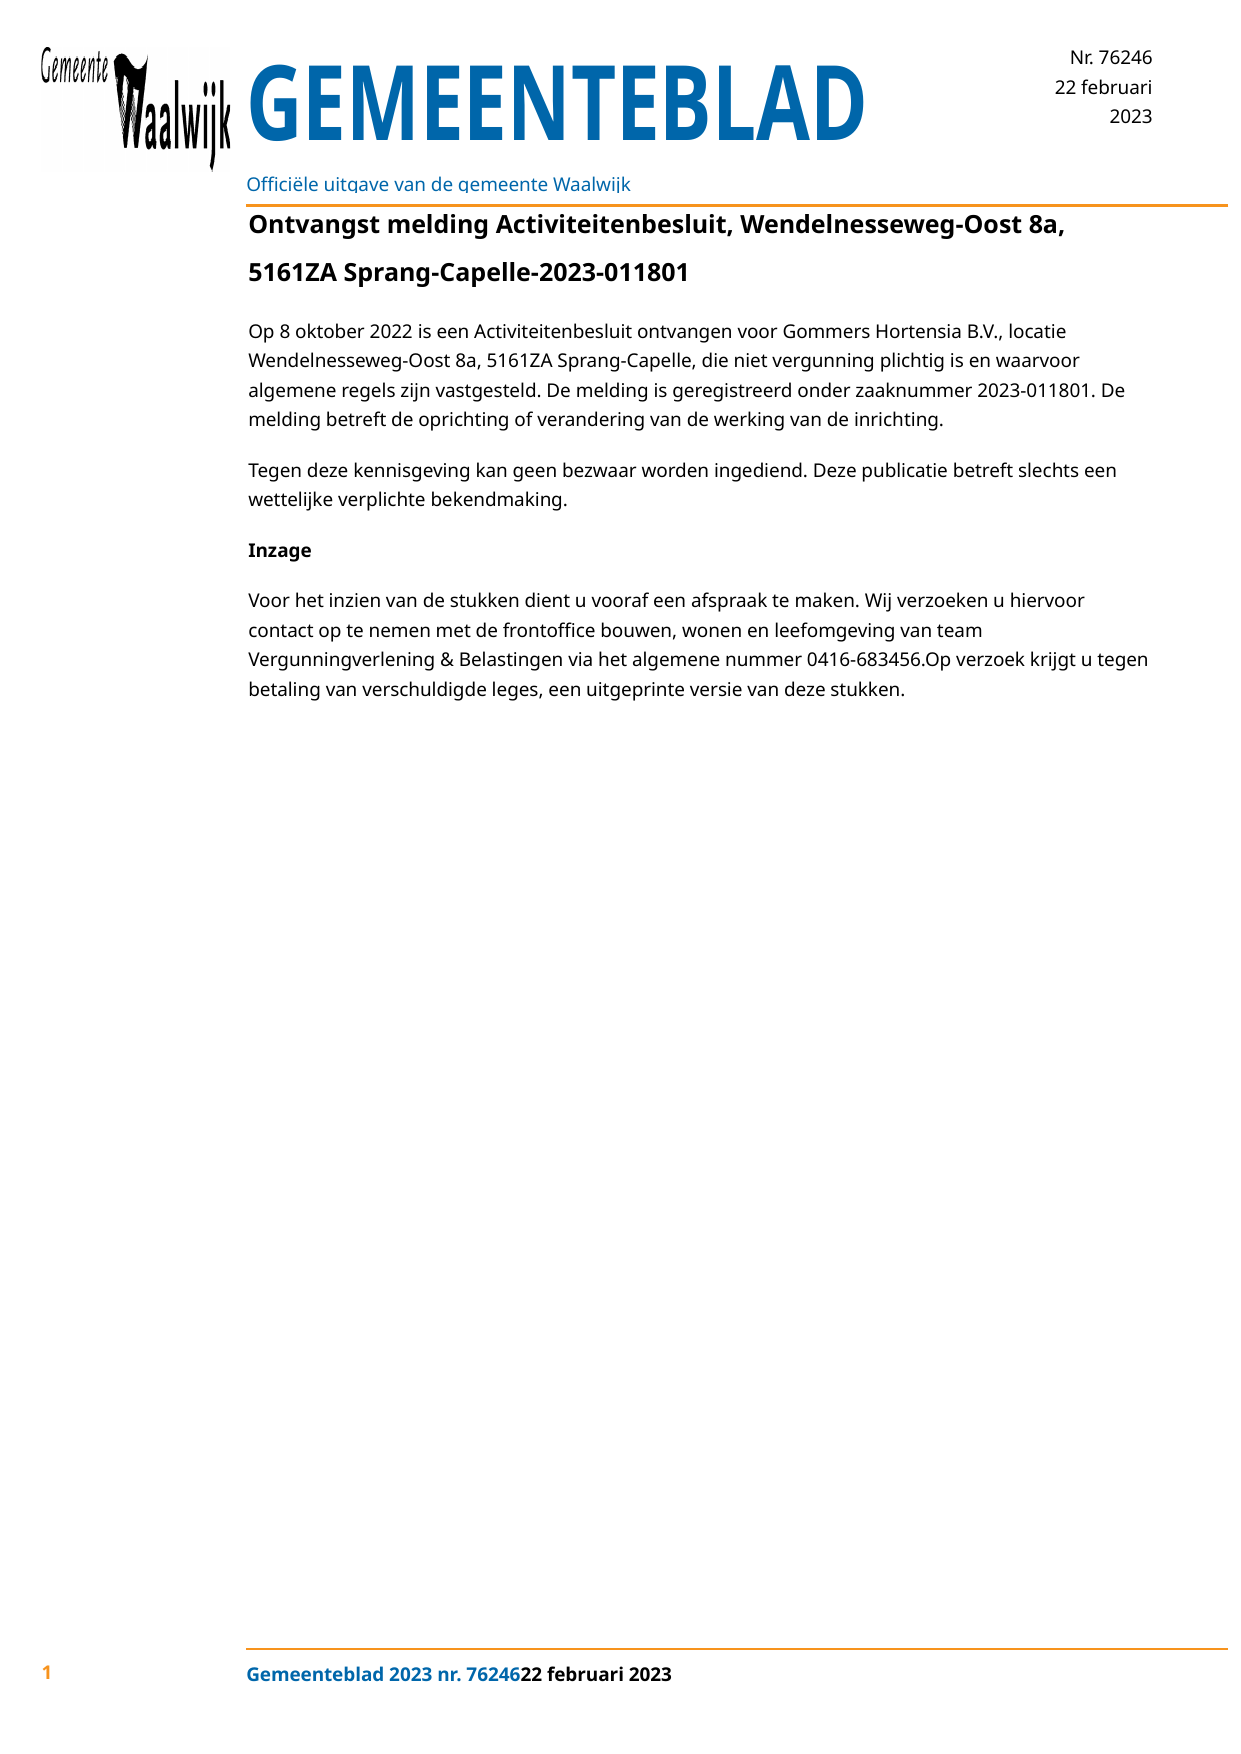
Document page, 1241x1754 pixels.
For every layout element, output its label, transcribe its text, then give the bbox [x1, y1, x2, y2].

text Voor het inzien van de stukken dient u vooraf een afspraak te maken. Wij verzoeken u hiervoor contact op te nemen met de frontoffice bouwen, wonen en leefomgeving van team Vergunningverlening & Belastingen via het algemene nummer 0416-683456.Op verzoek krijgt u tegen betaling van verschuldigde leges, een uitgeprinte versie van deze stukken. [248, 587, 1152, 702]
text Inzage [248, 537, 1152, 563]
text Op 8 oktober 2022 is een Activiteitenbesluit ontvangen voor Gommers Hortensia B.V., locatie Wendelnesseweg-Oost 8a, 5161ZA Sprang-Capelle, die niet vergunning plichtig is en waarvoor algemene regels zijn vastgesteld. De melding is geregistreerd onder zaaknummer 2023-011801. De melding betreft de oprichting of verandering van de werking van de inrich­ting. [248, 318, 1152, 432]
text Tegen deze kennisgeving kan geen bezwaar worden ingediend. Deze publicatie betreft slechts een wettelijke verplichte bekendmaking. [248, 457, 1152, 512]
picture [41, 47, 231, 172]
text Ontvangst melding Activiteitenbesluit, Wendelnesseweg-Oost 8a, 5161ZA Sprang-Capelle-2023-011801 [248, 207, 1152, 288]
